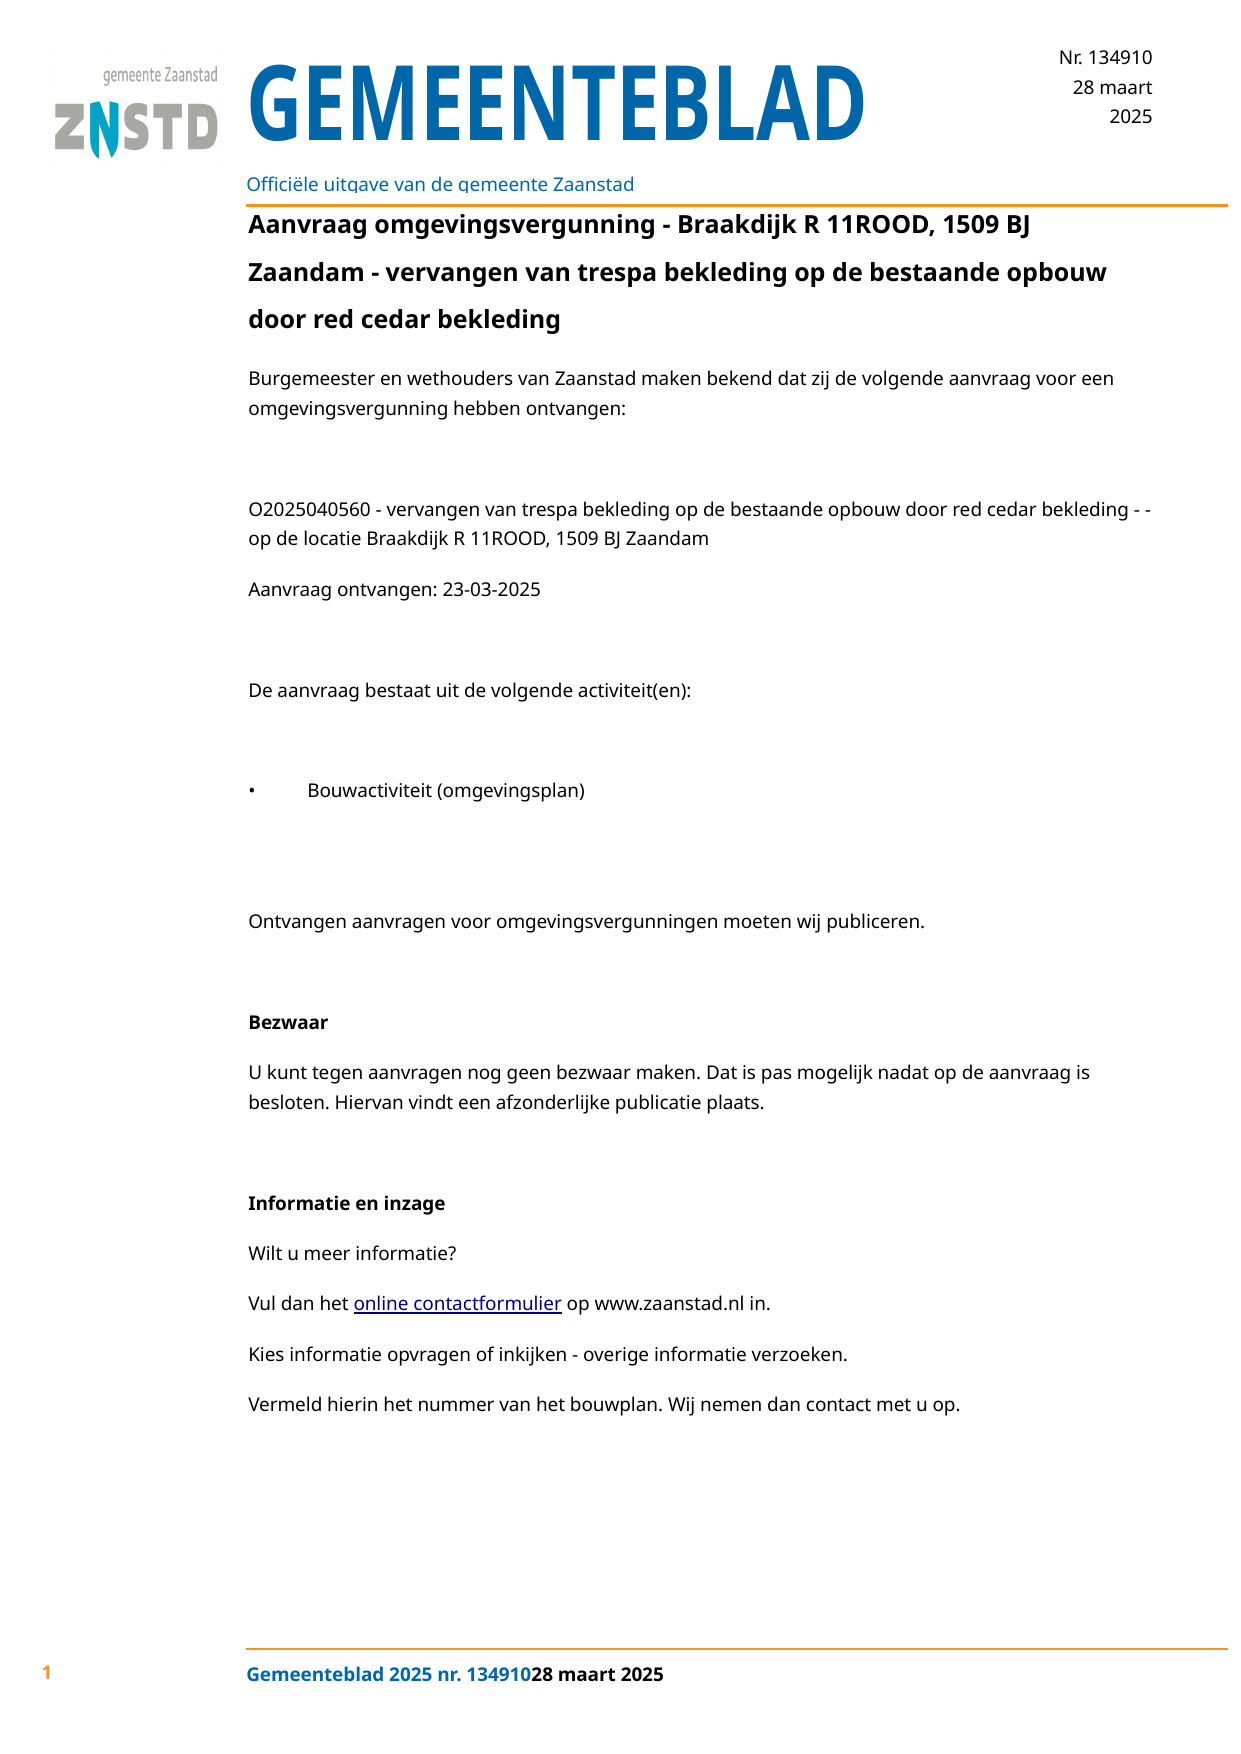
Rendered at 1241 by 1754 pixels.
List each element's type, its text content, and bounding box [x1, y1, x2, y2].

text De aanvraag bestaat uit de volgende activiteit(en): [248, 677, 1152, 702]
picture [41, 47, 231, 172]
text Kies informatie opvragen of inkijken - overige informatie verzoeken. [248, 1341, 1152, 1367]
text Vermeld hierin het nummer van het bouwplan. Wij nemen dan contact met u op. [248, 1391, 1152, 1417]
text O2025040560 - vervangen van trespa bekleding op de bestaande opbouw door red cedar bekleding - - op de locatie Braakdijk R 11ROOD, 1509 BJ Zaandam [248, 496, 1152, 551]
text Ontvangen aanvragen voor omgevingsvergunningen moeten wij publiceren. [248, 908, 1152, 934]
text Aanvraag ontvangen: 23-03-2025 [248, 576, 1152, 602]
text Informatie en inzage [248, 1190, 1152, 1215]
text Bezwaar [248, 1009, 1152, 1034]
text U kunt tegen aanvragen nog geen bezwaar maken. Dat is pas mogelijk nadat op de aanvraag is besloten. Hiervan vindt een afzonderlijke publicatie plaats. [248, 1059, 1152, 1114]
text Burgemeester en wethouders van Zaanstad maken bekend dat zij de volgende aanvraag voor een omgevingsvergunning hebben ontvangen: [248, 366, 1152, 421]
text Wilt u meer informatie? [248, 1240, 1152, 1266]
text Aanvraag omgevingsvergunning - Braakdijk R 11ROOD, 1509 BJ Zaandam - vervangen van trespa bekleding op de bestaande opbouw door red cedar bekleding [248, 207, 1152, 336]
text Vul dan het online contactformulier op www.zaanstad.nl in. [248, 1291, 1152, 1316]
list Bouwactiviteit (omgevingsplan) [248, 778, 1152, 803]
